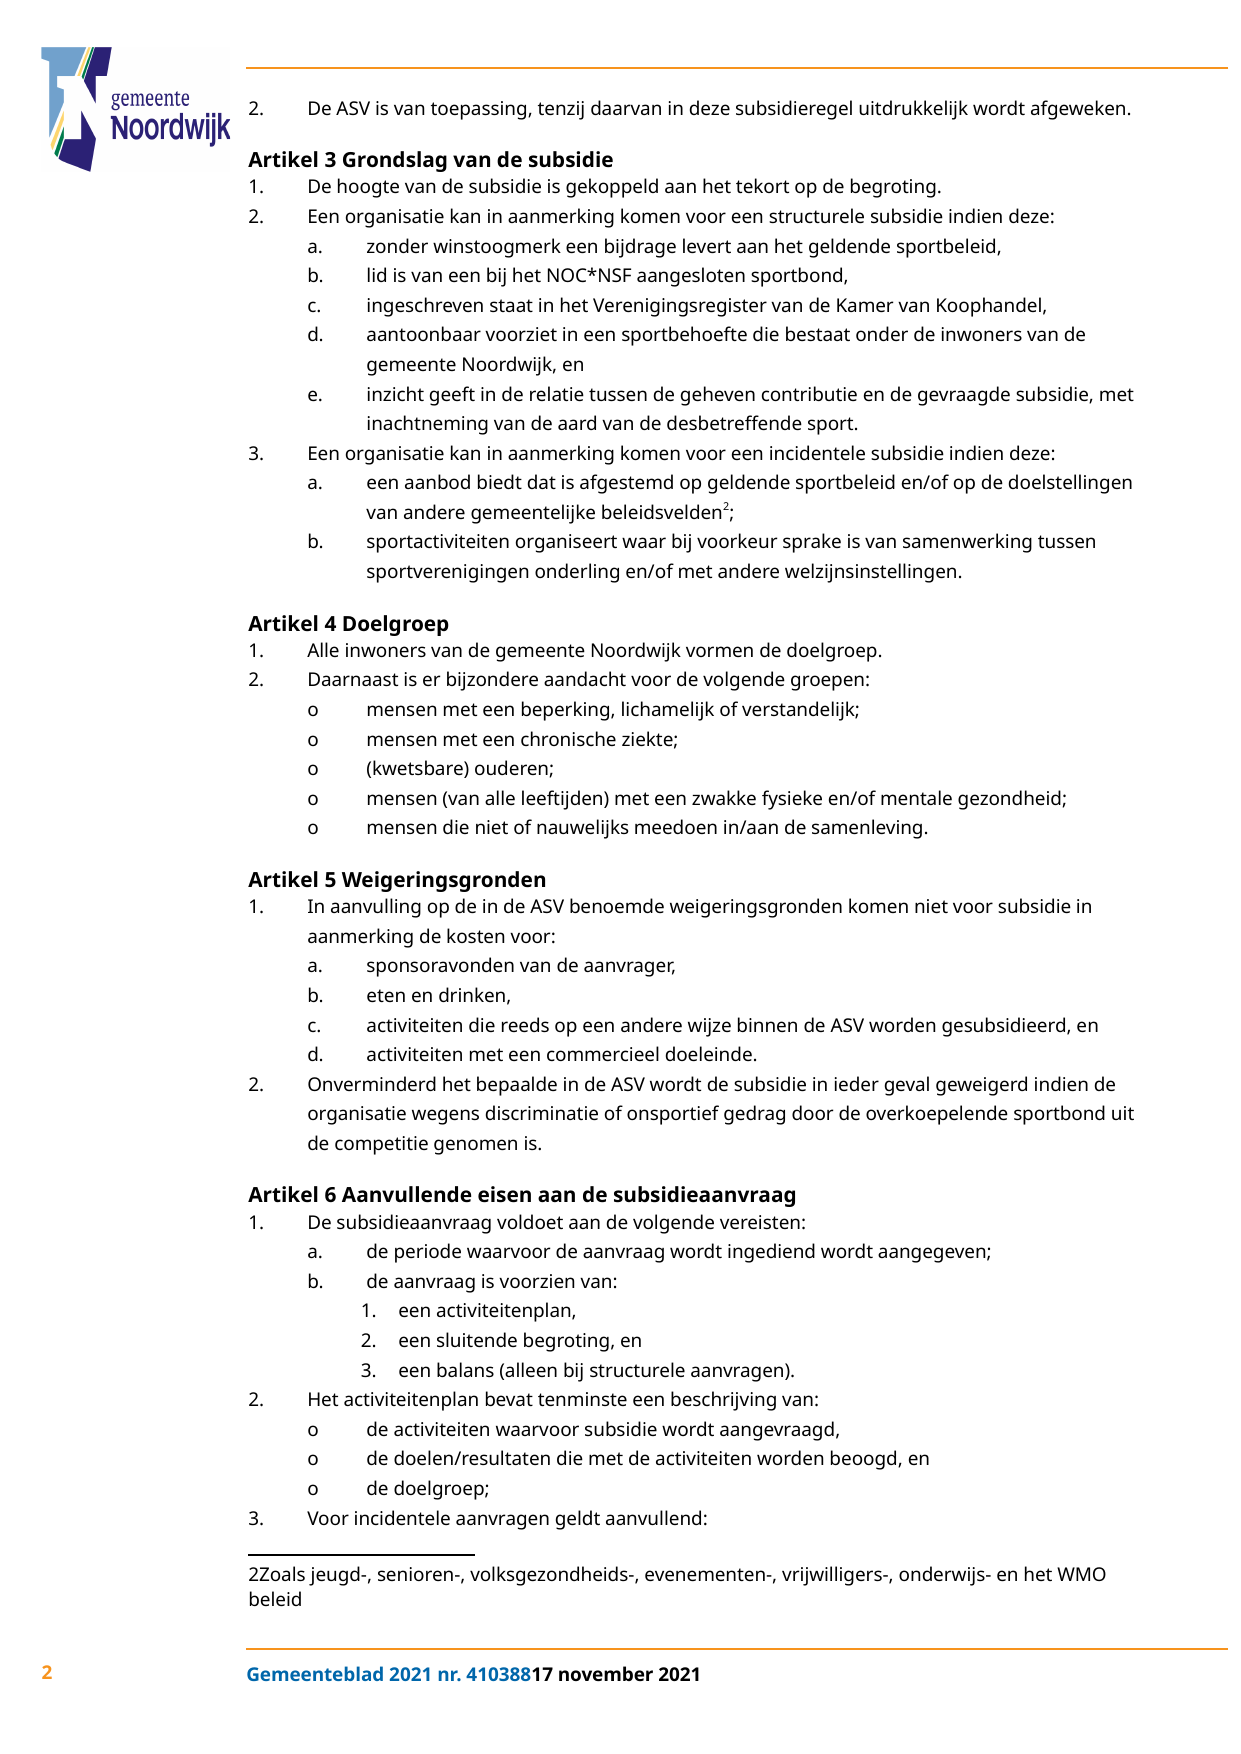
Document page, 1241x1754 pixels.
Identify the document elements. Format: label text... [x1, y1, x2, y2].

list De hoogte van de subsidie is gekoppeld aan het tekort op de begroting. [248, 174, 1152, 199]
list aantoonbaar voorziet in een sportbehoefte die bestaat onder de inwoners van de gemeente Noordwijk, en [307, 322, 1152, 377]
list Voor incidentele aanvragen geldt aanvullend: [248, 1505, 1152, 1531]
list een sluitende begroting, en [361, 1327, 1152, 1353]
list de activiteiten waarvoor subsidie wordt aangevraagd, [307, 1416, 1152, 1442]
list eten en drinken, [307, 982, 1152, 1008]
text Artikel 5 Weigeringsgronden [248, 865, 1152, 893]
list sportactiviteiten organiseert waar bij voorkeur sprake is van samenwerking tussen sportverenigingen onderling en/of met andere welzijnsinstellingen. [307, 529, 1152, 584]
text Artikel 4 Doelgroep [248, 609, 1152, 637]
list de doelgroep; [307, 1475, 1152, 1501]
list mensen (van alle leeftijden) met een zwakke fysieke en/of mentale gezondheid; [307, 785, 1152, 811]
list Daarnaast is er bijzondere aandacht voor de volgende groepen: [248, 667, 1152, 692]
list een activiteitenplan, [361, 1298, 1152, 1323]
list De subsidieaanvraag voldoet aan de volgende vereisten: [248, 1209, 1152, 1235]
list een aanbod biedt dat is afgestemd op geldende sportbeleid en/of op de doelstellingen van andere gemeentelijke beleidsvelden; [307, 469, 1152, 525]
list ingeschreven staat in het Verenigingsregister van de Kamer van Koophandel, [307, 292, 1152, 318]
list de periode waarvoor de aanvraag wordt ingediend wordt aangegeven; [307, 1238, 1152, 1264]
list lid is van een bij het NOC*NSF aangesloten sportbond, [307, 262, 1152, 288]
list de aanvraag is voorzien van: [307, 1268, 1152, 1294]
list inzicht geeft in de relatie tussen de geheven contributie en de gevraagde subsidie, met inachtneming van de aard van de desbetreffende sport. [307, 381, 1152, 436]
list Zoals jeugd-, senioren-, volksgezondheids-, evenementen-, vrijwilligers-, onderwijs- en het WMO beleid [248, 1561, 1152, 1612]
list Onverminderd het bepaalde in de ASV wordt de subsidie in ieder geval geweigerd indien de organisatie wegens discriminatie of onsportief gedrag door de overkoepelende sportbond uit de competitie genomen is. [248, 1071, 1152, 1156]
list activiteiten die reeds op een andere wijze binnen de ASV worden gesubsidieerd, en [307, 1012, 1152, 1037]
text Artikel 6 Aanvullende eisen aan de subsidieaanvraag [248, 1181, 1152, 1209]
text Artikel 3 Grondslag van de subsidie [248, 145, 1152, 174]
list Alle inwoners van de gemeente Noordwijk vormen de doelgroep. [248, 637, 1152, 663]
picture [41, 47, 231, 172]
list Het activiteitenplan bevat tenminste een beschrijving van: [248, 1386, 1152, 1412]
list Een organisatie kan in aanmerking komen voor een structurele subsidie indien deze: [248, 203, 1152, 229]
list de doelen/resultaten die met de activiteiten worden beoogd, en [307, 1446, 1152, 1471]
list een balans (alleen bij structurele aanvragen). [361, 1357, 1152, 1383]
list (kwetsbare) ouderen; [307, 755, 1152, 781]
list sponsoravonden van de aanvrager, [307, 953, 1152, 978]
list mensen met een chronische ziekte; [307, 726, 1152, 752]
list In aanvulling op de in de ASV benoemde weigeringsgronden komen niet voor subsidie in aanmerking de kosten voor: [248, 893, 1152, 949]
list activiteiten met een commercieel doeleinde. [307, 1041, 1152, 1067]
list mensen die niet of nauwelijks meedoen in/aan de samenleving. [307, 814, 1152, 840]
list zonder winstoogmerk een bijdrage levert aan het geldende sportbeleid, [307, 233, 1152, 258]
list Een organisatie kan in aanmerking komen voor een incidentele subsidie indien deze: [248, 440, 1152, 466]
list De ASV is van toepassing, tenzij daarvan in deze subsidieregel uitdrukkelijk wordt afgeweken. [248, 95, 1152, 121]
list mensen met een beperking, lichamelijk of verstandelijk; [307, 696, 1152, 722]
